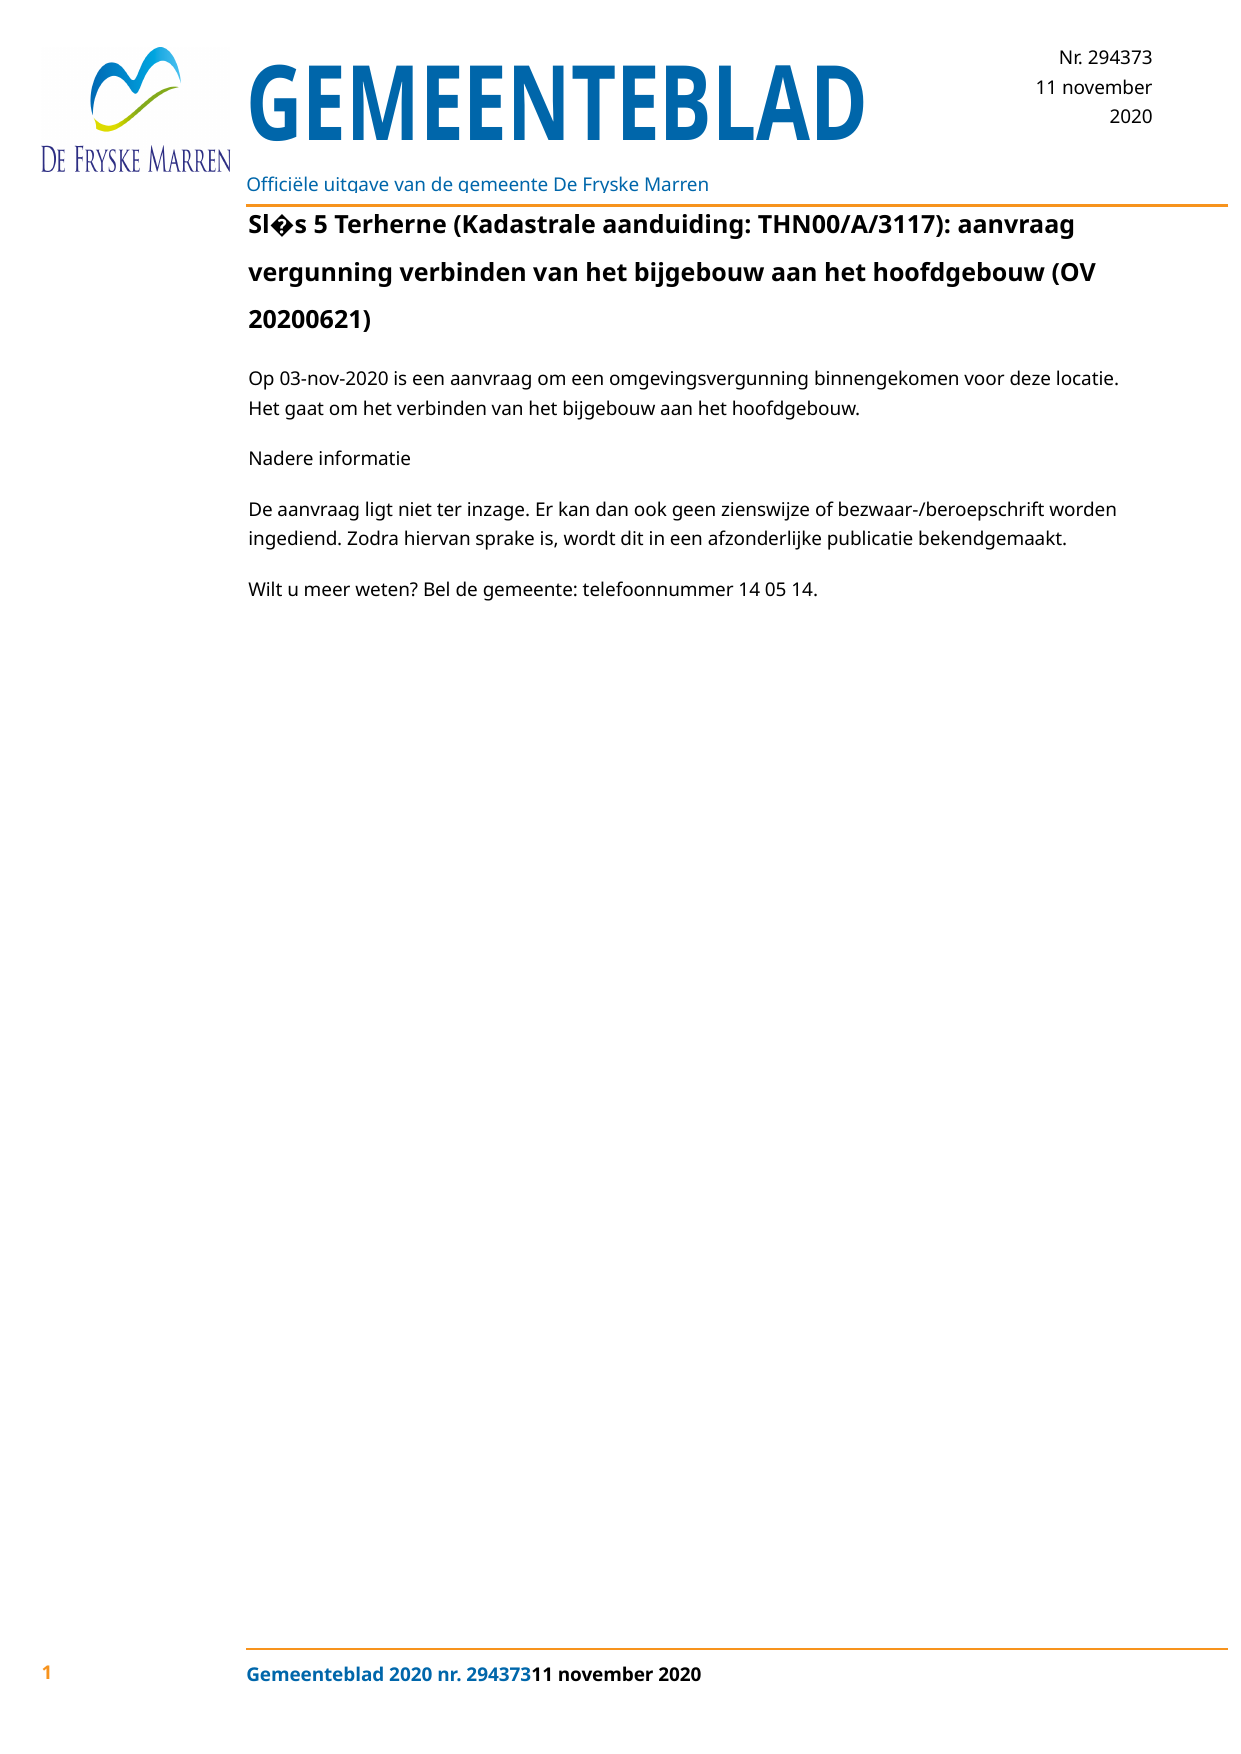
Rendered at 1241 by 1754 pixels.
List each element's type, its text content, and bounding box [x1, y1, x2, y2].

picture [41, 47, 231, 172]
text Sl�s 5 Terherne (Kadastrale aanduiding: THN00/A/3117): aanvraag vergunning verbinden van het bijgebouw aan het hoofdgebouw (OV 20200621) [248, 207, 1152, 336]
text Op 03-nov-2020 is een aanvraag om een omgevingsvergunning binnengekomen voor deze locatie. Het gaat om het verbinden van het bijgebouw aan het hoofdgebouw. [248, 366, 1152, 421]
text Nadere informatie [248, 446, 1152, 471]
text Wilt u meer weten? Bel de gemeente: telefoonnummer 14 05 14. [248, 576, 1152, 602]
text De aanvraag ligt niet ter inzage. Er kan dan ook geen zienswijze of bezwaar-/beroepschrift worden ingediend. Zodra hiervan sprake is, wordt dit in een afzonderlijke publicatie bekendgemaakt. [248, 496, 1152, 551]
